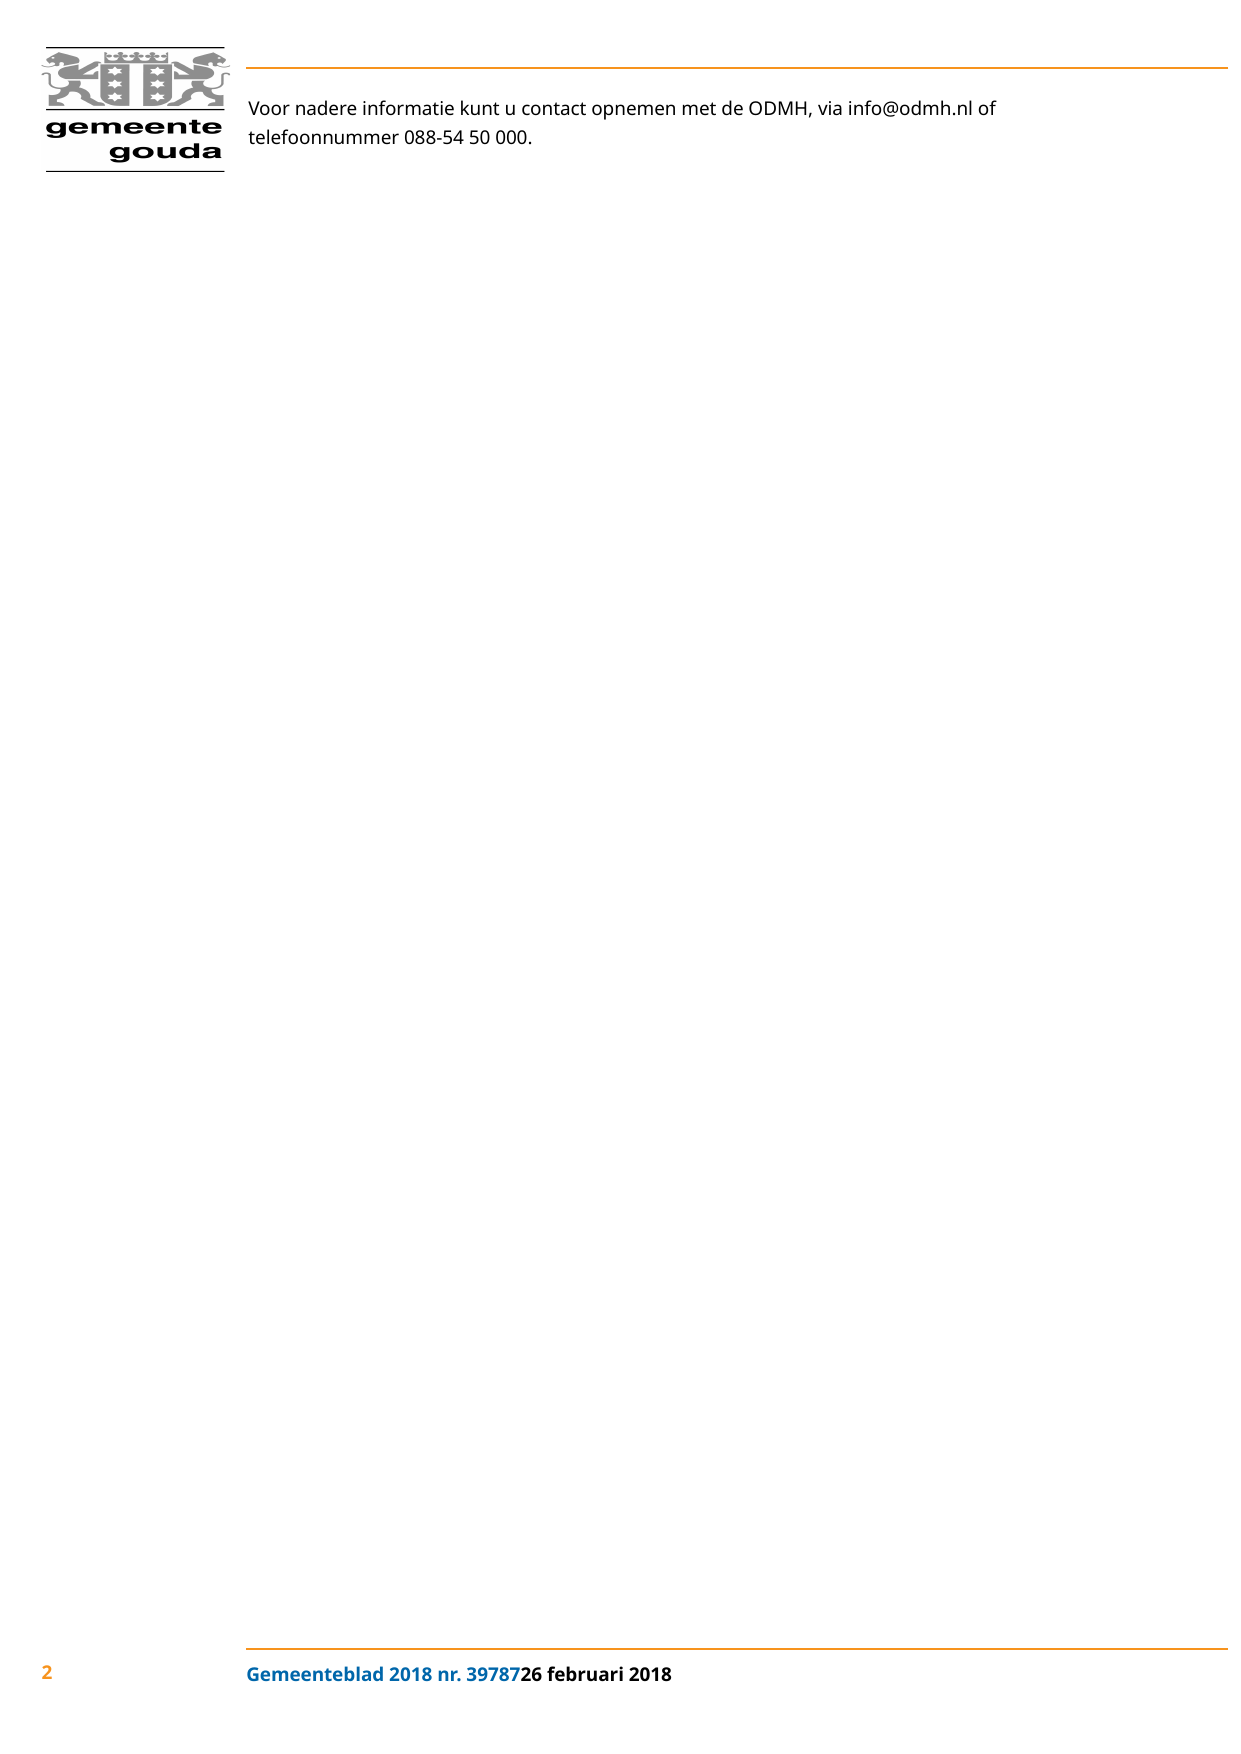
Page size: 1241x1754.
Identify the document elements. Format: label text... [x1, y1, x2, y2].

text Voor nadere informatie kunt u contact opnemen met de ODMH, via info@odmh.nl of telefoonnummer 088-54 50 000. [248, 95, 1152, 150]
picture [41, 47, 231, 172]
